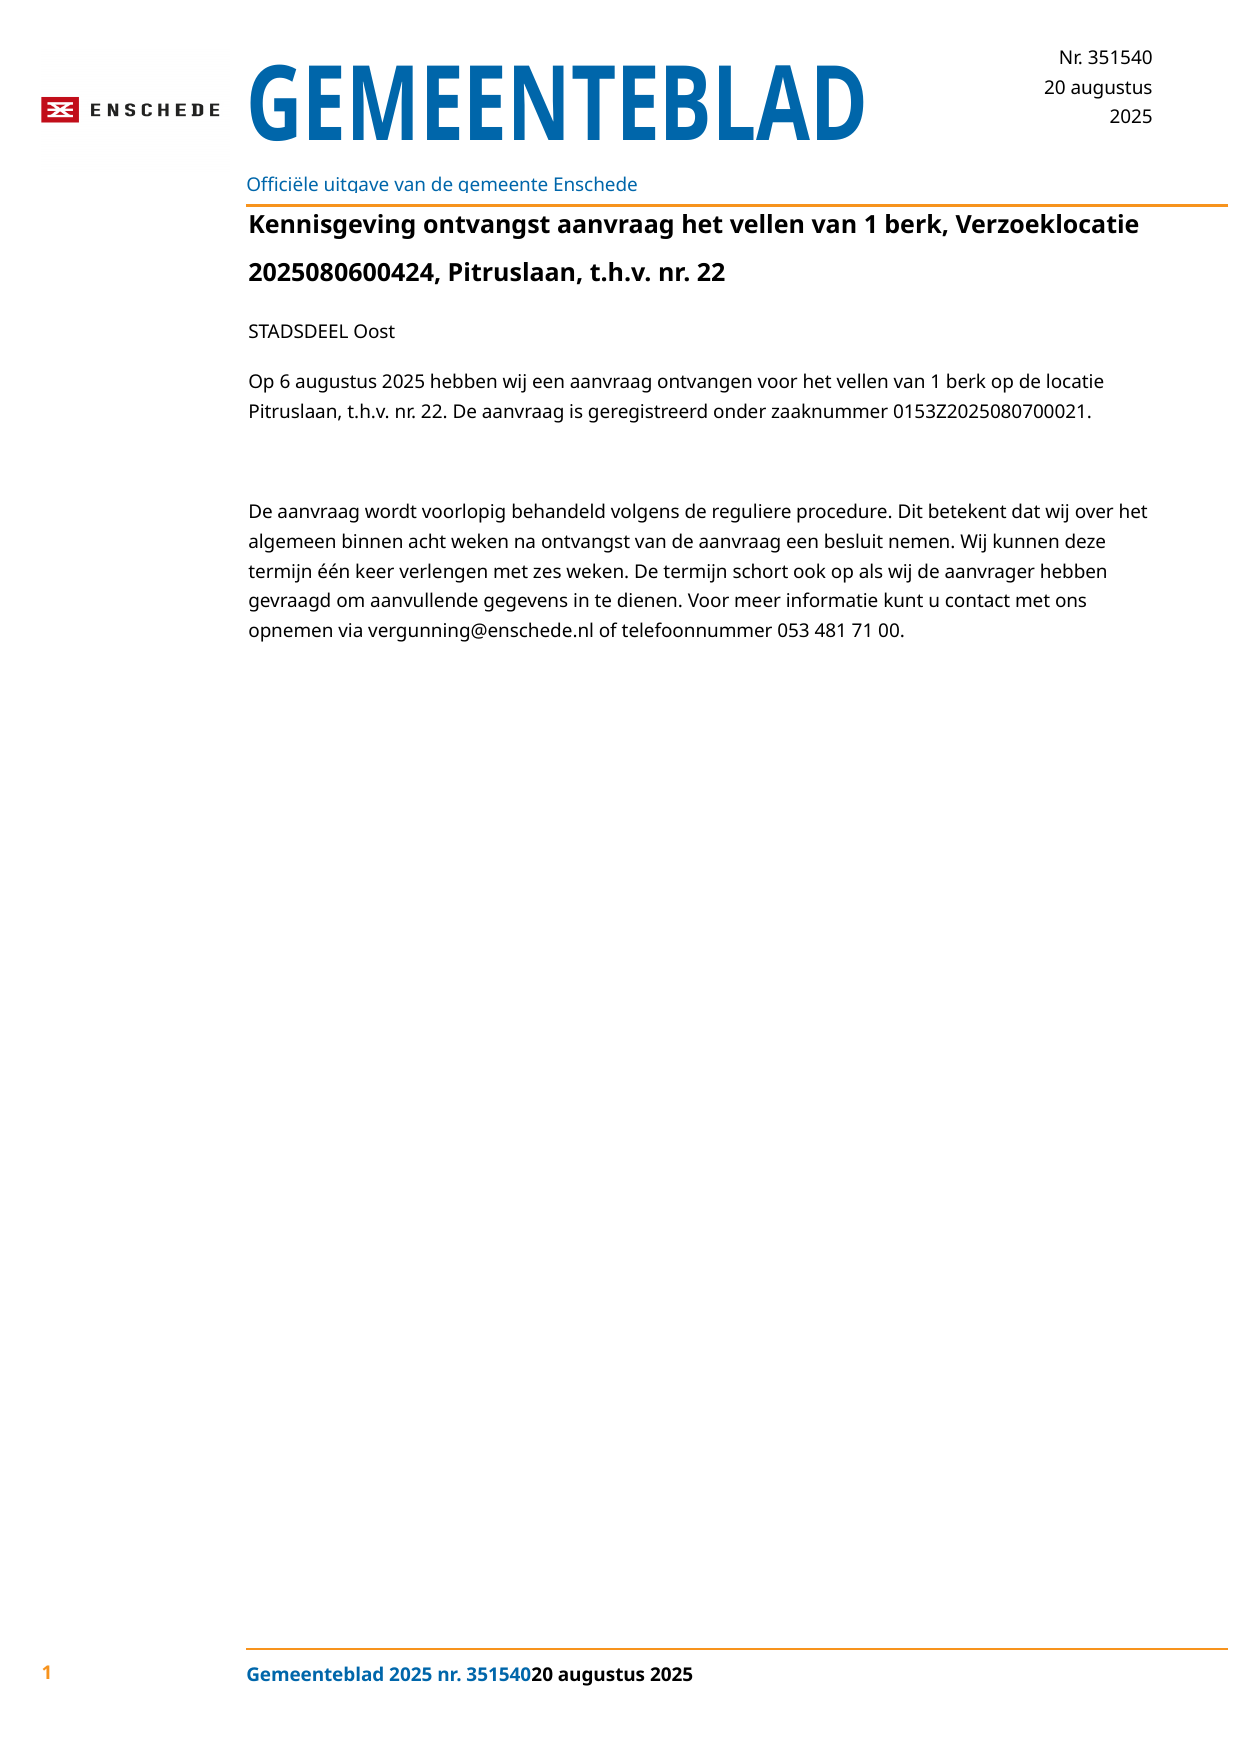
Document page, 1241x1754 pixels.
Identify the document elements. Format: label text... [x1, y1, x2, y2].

text Op 6 augustus 2025 hebben wij een aanvraag ontvangen voor het vellen van 1 berk op de locatie Pitruslaan, t.h.v. nr. 22. De aanvraag is geregistreerd onder zaaknummer 0153Z2025080700021. [248, 368, 1152, 424]
text STADSDEEL Oost [248, 318, 1152, 344]
picture [41, 47, 231, 172]
text Kennisgeving ontvangst aanvraag het vellen van 1 berk, Verzoeklocatie 2025080600424, Pitruslaan, t.h.v. nr. 22 [248, 207, 1152, 288]
text De aanvraag wordt voorlopig behandeld volgens de reguliere procedure. Dit betekent dat wij over het algemeen binnen acht weken na ontvangst van de aanvraag een besluit nemen. Wij kunnen deze termijn één keer verlengen met zes weken. De termijn schort ook op als wij de aanvrager hebben gevraagd om aanvullende gegevens in te dienen. Voor meer informatie kunt u contact met ons opnemen via vergunning@enschede.nl of telefoonnummer 053 481 71 00. [248, 499, 1152, 643]
